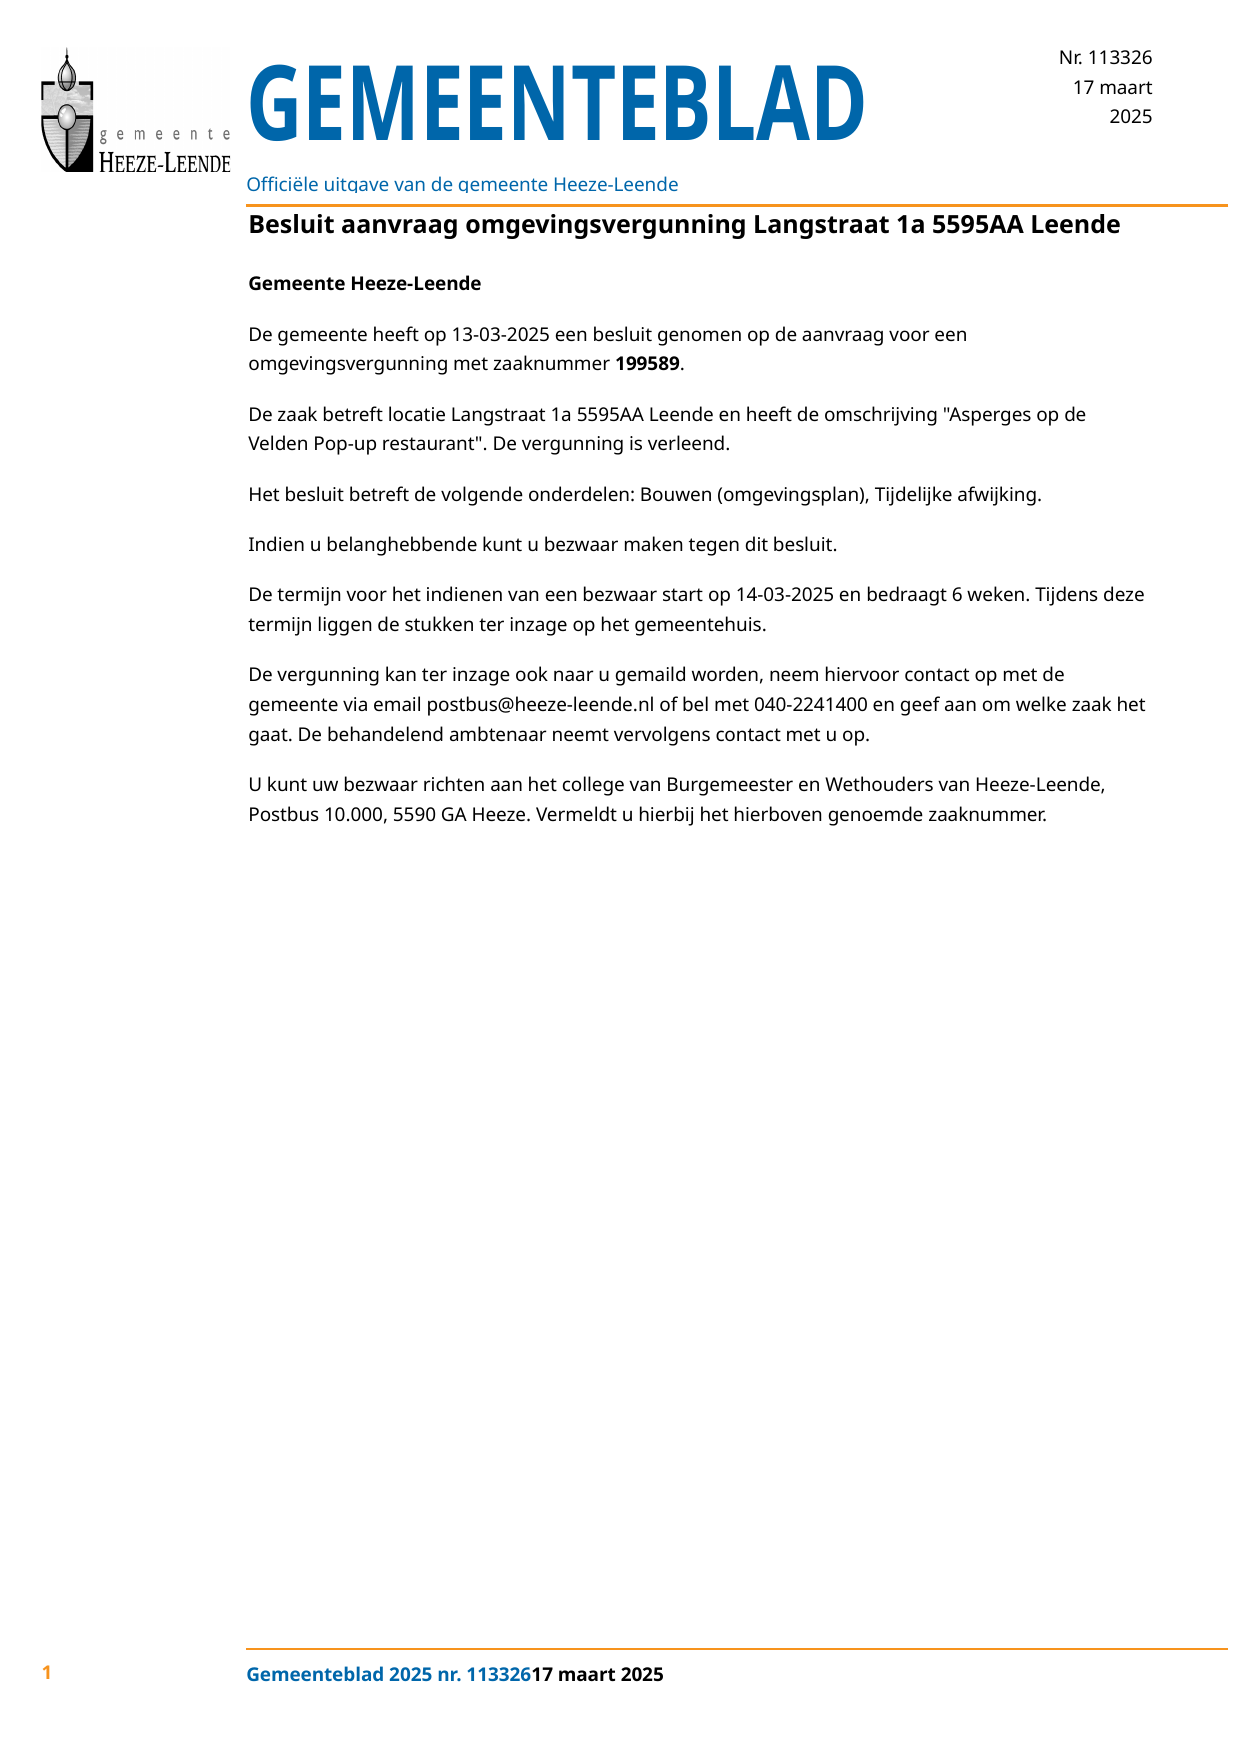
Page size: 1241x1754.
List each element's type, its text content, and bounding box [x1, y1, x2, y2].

text Gemeente Heeze-Leende [248, 270, 1152, 296]
picture [41, 47, 231, 172]
text Indien u belanghebbende kunt u bezwaar maken tegen dit besluit. [248, 531, 1152, 557]
text Besluit aanvraag omgevingsvergunning Langstraat 1a 5595AA Leende [248, 207, 1152, 241]
text De gemeente heeft op 13-03-2025 een besluit genomen op de aanvraag voor een omgevingsvergunning met zaaknummer 199589. [248, 321, 1152, 376]
text Het besluit betreft de volgende onderdelen: Bouwen (omgevingsplan), Tijdelijke afwijking. [248, 481, 1152, 506]
text De termijn voor het indienen van een bezwaar start op 14-03-2025 en bedraagt 6 weken. Tijdens deze termijn liggen de stukken ter inzage op het gemeentehuis. [248, 582, 1152, 637]
text De zaak betreft locatie Langstraat 1a 5595AA Leende en heeft de omschrijving "Asperges op de Velden Pop-up restaurant". De vergunning is verleend. [248, 401, 1152, 456]
text De vergunning kan ter inzage ook naar u gemaild worden, neem hiervoor contact op met de gemeente via email postbus@heeze-leende.nl of bel met 040-2241400 en geef aan om welke zaak het gaat. De behandelend ambtenaar neemt vervolgens contact met u op. [248, 662, 1152, 746]
text U kunt uw bezwaar richten aan het college van Burgemeester en Wethouders van Heeze-Leende, Postbus 10.000, 5590 GA Heeze. Vermeldt u hierbij het hierboven genoemde zaaknummer. [248, 771, 1152, 826]
